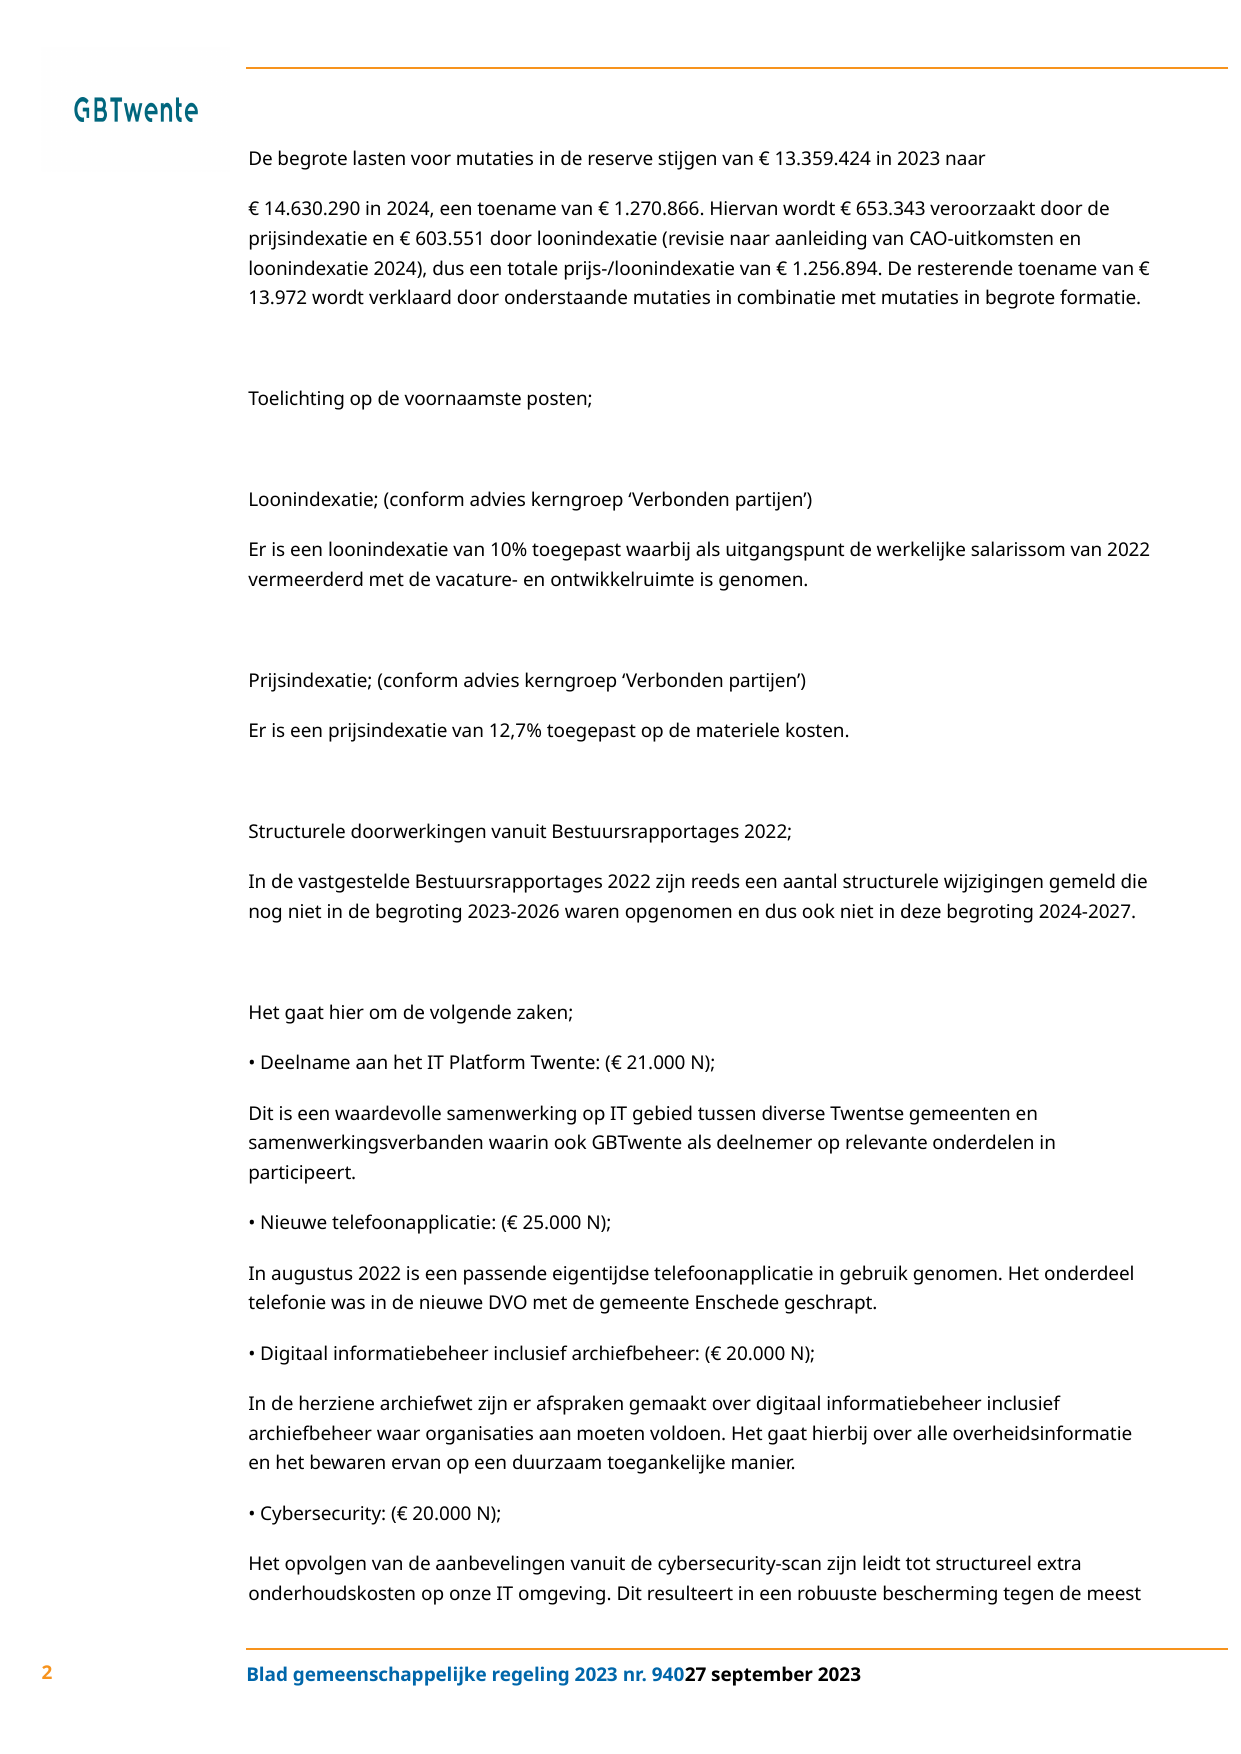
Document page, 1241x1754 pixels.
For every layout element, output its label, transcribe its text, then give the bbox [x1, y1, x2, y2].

text • Digitaal informatiebeheer inclusief archiefbeheer: (€ 20.000 N); [248, 1340, 1152, 1366]
picture [41, 47, 231, 172]
text In de vastgestelde Bestuursrapportages 2022 zijn reeds een aantal structurele wijzigingen gemeld die nog niet in de begroting 2023-2026 waren opgenomen en dus ook niet in deze begroting 2024-2027. [248, 868, 1152, 924]
text Het opvolgen van de aanbevelingen vanuit de cybersecurity-scan zijn leidt tot structureel extra onderhoudskosten op onze IT omgeving. Dit resulteert in een robuuste bescherming tegen de meest [248, 1550, 1152, 1606]
text In de herziene archiefwet zijn er afspraken gemaakt over digitaal informatiebeheer inclusief archiefbeheer waar organisaties aan moeten voldoen. Het gaat hierbij over alle overheidsinformatie en het bewaren ervan op een duurzaam toegankelijke manier. [248, 1390, 1152, 1475]
text In augustus 2022 is een passende eigentijdse telefoonapplicatie in gebruik genomen. Het onderdeel telefonie was in de nieuwe DVO met de gemeente Enschede geschrapt. [248, 1260, 1152, 1315]
text Dit is een waardevolle samenwerking op IT gebied tussen diverse Twentse gemeenten en samenwerkingsverbanden waarin ook GBTwente als deelnemer op relevante onderdelen in participeert. [248, 1100, 1152, 1185]
text • Cybersecurity: (€ 20.000 N); [248, 1500, 1152, 1526]
text Er is een prijsindexatie van 12,7% toegepast op de materiele kosten. [248, 717, 1152, 743]
text • Nieuwe telefoonapplicatie: (€ 25.000 N); [248, 1209, 1152, 1235]
text Prijsindexatie; (conform advies kerngroep ‘Verbonden partijen’) [248, 667, 1152, 693]
text Loonindexatie; (conform advies kerngroep ‘Verbonden partijen’) [248, 486, 1152, 512]
text De begrote lasten voor mutaties in de reserve stijgen van € 13.359.424 in 2023 naar [248, 145, 1152, 171]
text € 14.630.290 in 2024, een toename van € 1.270.866. Hiervan wordt € 653.343 veroorzaakt door de prijsindexatie en € 603.551 door loonindexatie (revisie naar aanleiding van CAO-uitkomsten en loonindexatie 2024), dus een totale prijs-/loonindexatie van € 1.256.894. De resterende toename van € 13.972 wordt verklaard door onderstaande mutaties in combinatie met mutaties in begrote formatie. [248, 196, 1152, 310]
text • Deelname aan het IT Platform Twente: (€ 21.000 N); [248, 1049, 1152, 1075]
text Toelichting op de voornaamste posten; [248, 385, 1152, 411]
text Structurele doorwerkingen vanuit Bestuursrapportages 2022; [248, 818, 1152, 844]
text Er is een loonindexatie van 10% toegepast waarbij als uitgangspunt de werkelijke salarissom van 2022 vermeerderd met de vacature- en ontwikkelruimte is genomen. [248, 536, 1152, 592]
text Het gaat hier om de volgende zaken; [248, 999, 1152, 1025]
